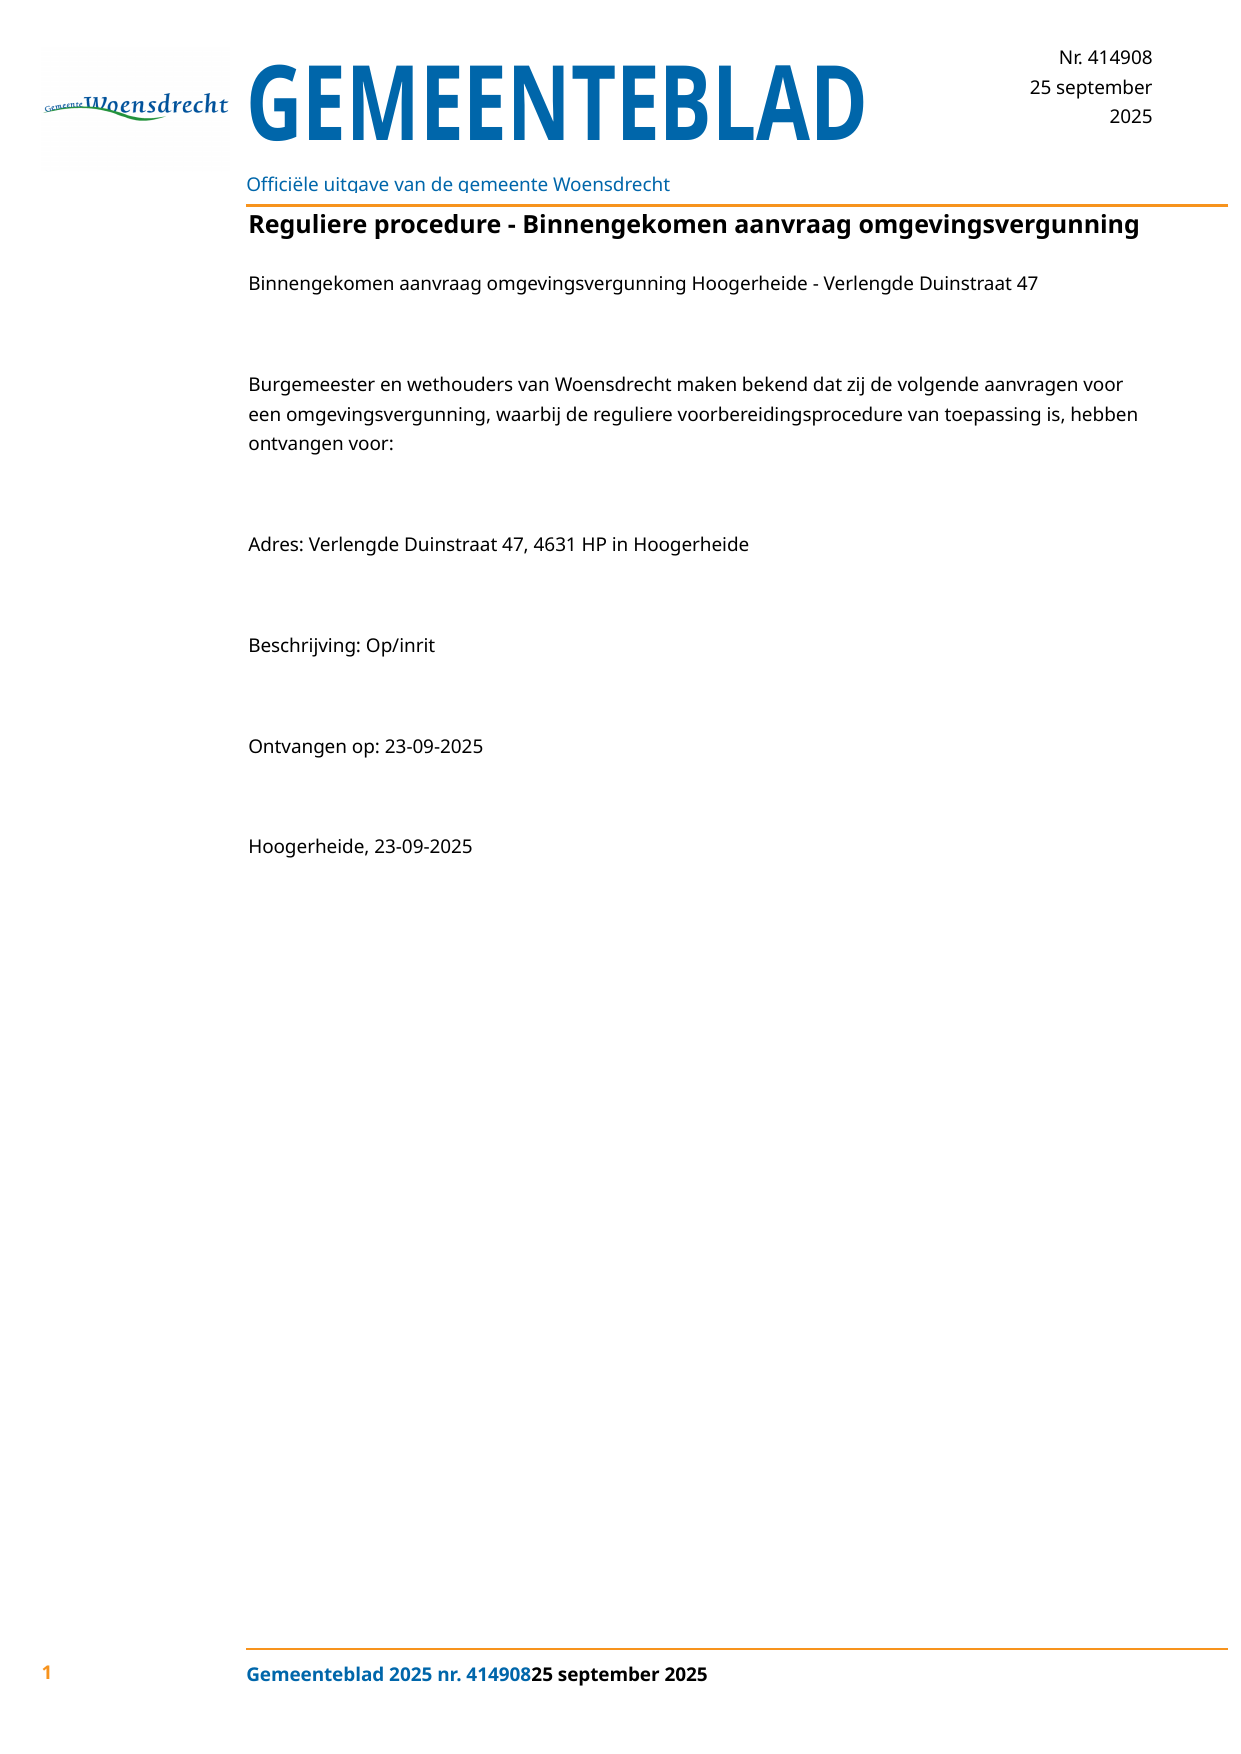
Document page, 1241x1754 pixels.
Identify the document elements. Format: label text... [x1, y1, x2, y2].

text Burgemeester en wethouders van Woensdrecht maken bekend dat zij de volgende aanvragen voor een omgevingsvergunning, waarbij de reguliere voorbereidingsprocedure van toepassing is, hebben ontvangen voor: [248, 371, 1152, 456]
text Binnengekomen aanvraag omgevingsvergunning Hoogerheide - Verlengde Duinstraat 47 [248, 270, 1152, 296]
text Adres: Verlengde Duinstraat 47, 4631 HP in Hoogerheide [248, 531, 1152, 557]
text Ontvangen op: 23-09-2025 [248, 733, 1152, 758]
text Hoogerheide, 23-09-2025 [248, 834, 1152, 859]
picture [41, 47, 231, 172]
text Reguliere procedure - Binnengekomen aanvraag omgevingsvergunning [248, 207, 1152, 241]
text Beschrijving: Op/inrit [248, 632, 1152, 658]
